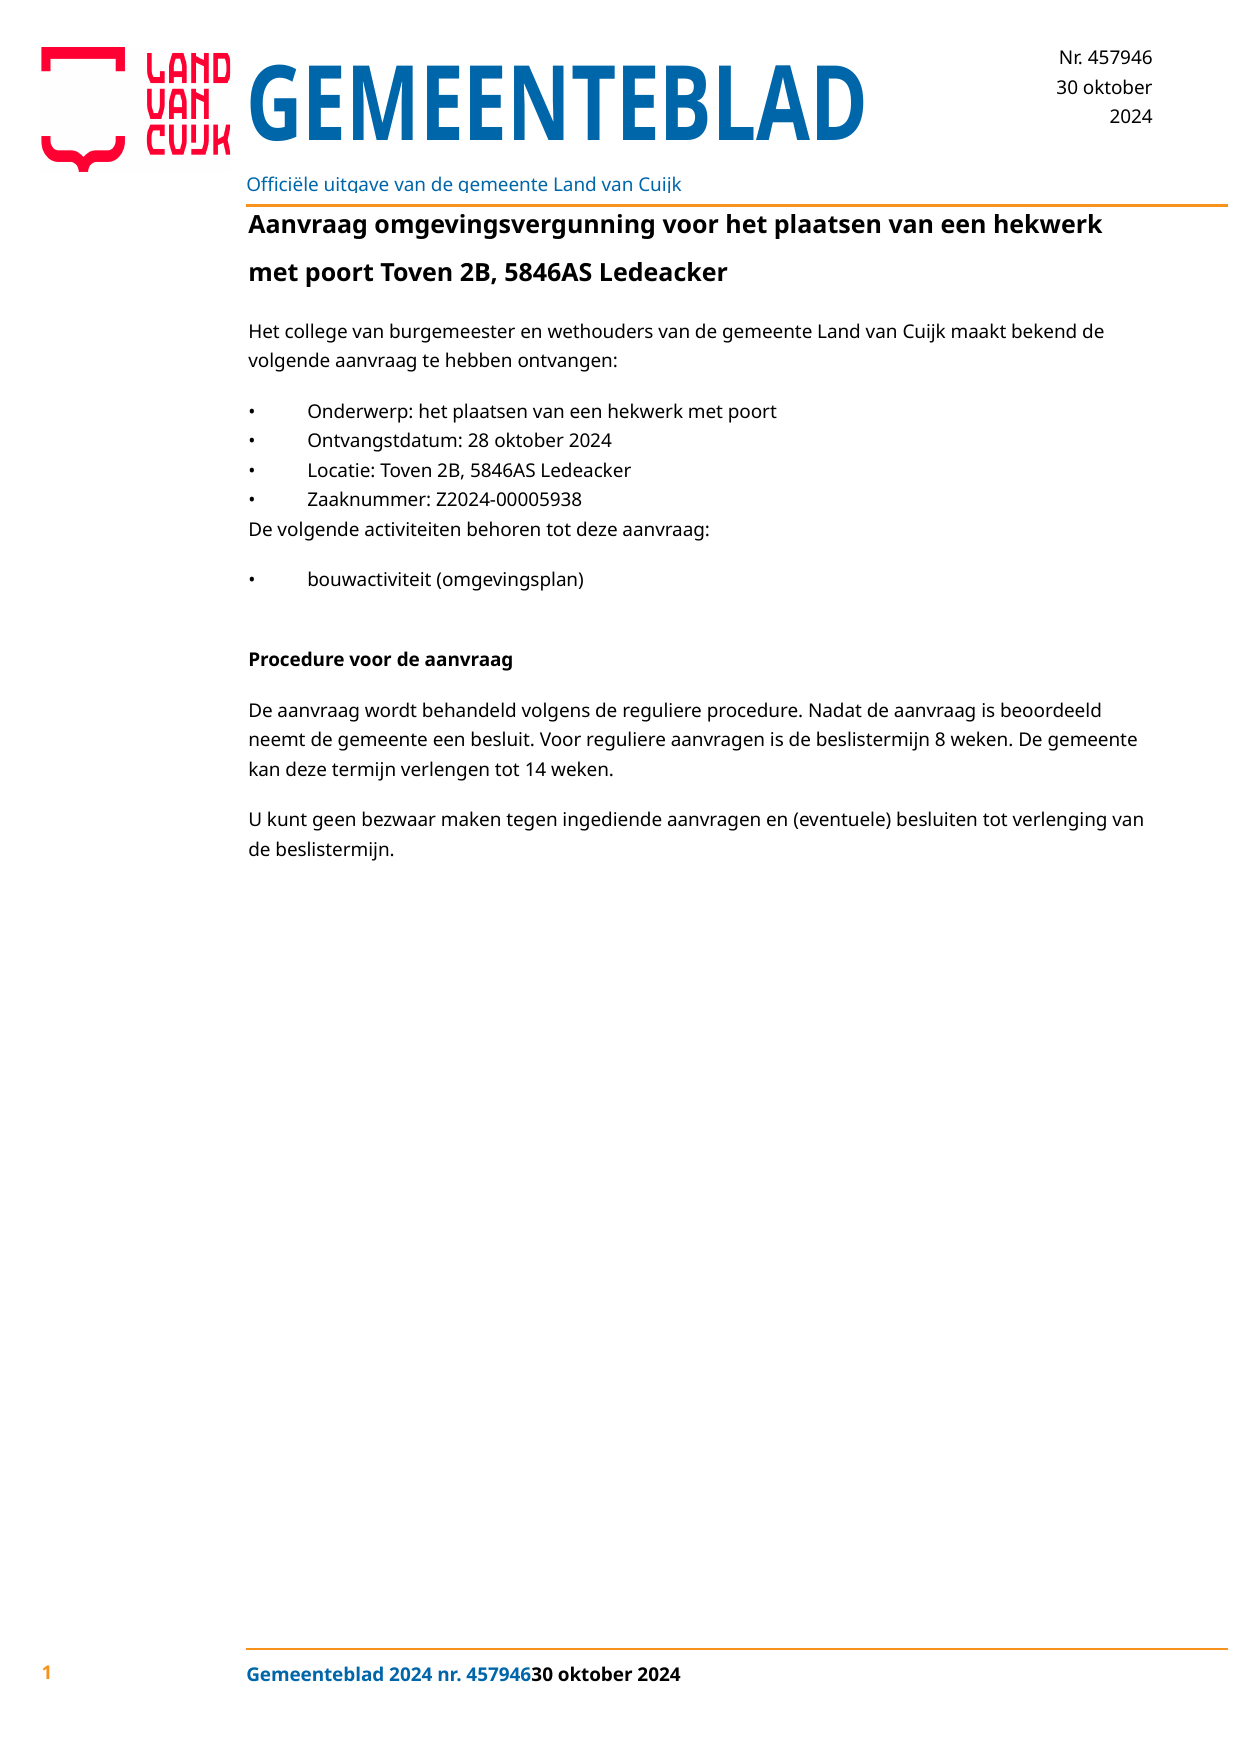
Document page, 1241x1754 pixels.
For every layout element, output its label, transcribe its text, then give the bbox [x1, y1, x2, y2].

text Aanvraag omgevingsvergunning voor het plaatsen van een hekwerk met poort Toven 2B, 5846AS Ledeacker [248, 207, 1152, 288]
picture [41, 47, 231, 172]
text De volgende activiteiten behoren tot deze aanvraag: [248, 516, 1152, 542]
list bouwactiviteit (omgevingsplan) [248, 567, 1152, 592]
text U kunt geen bezwaar maken tegen ingediende aanvragen en (eventuele) besluiten tot verlenging van de beslistermijn. [248, 807, 1152, 862]
text Het college van burgemeester en wethouders van de gemeente Land van Cuijk maakt bekend de volgende aanvraag te hebben ontvangen: [248, 318, 1152, 373]
list Onderwerp: het plaatsen van een hekwerk met poort [248, 398, 1152, 424]
text De aanvraag wordt behandeld volgens de reguliere procedure. Nadat de aanvraag is beoordeeld neemt de gemeente een besluit. Voor reguliere aanvragen is de beslistermijn 8 weken. De gemeente kan deze termijn verlengen tot 14 weken. [248, 697, 1152, 782]
list Zaaknummer: Z2024-00005938 [248, 487, 1152, 512]
list Locatie: Toven 2B, 5846AS Ledeacker [248, 457, 1152, 483]
list Ontvangstdatum: 28 oktober 2024 [248, 427, 1152, 453]
text Procedure voor de aanvraag [248, 647, 1152, 672]
